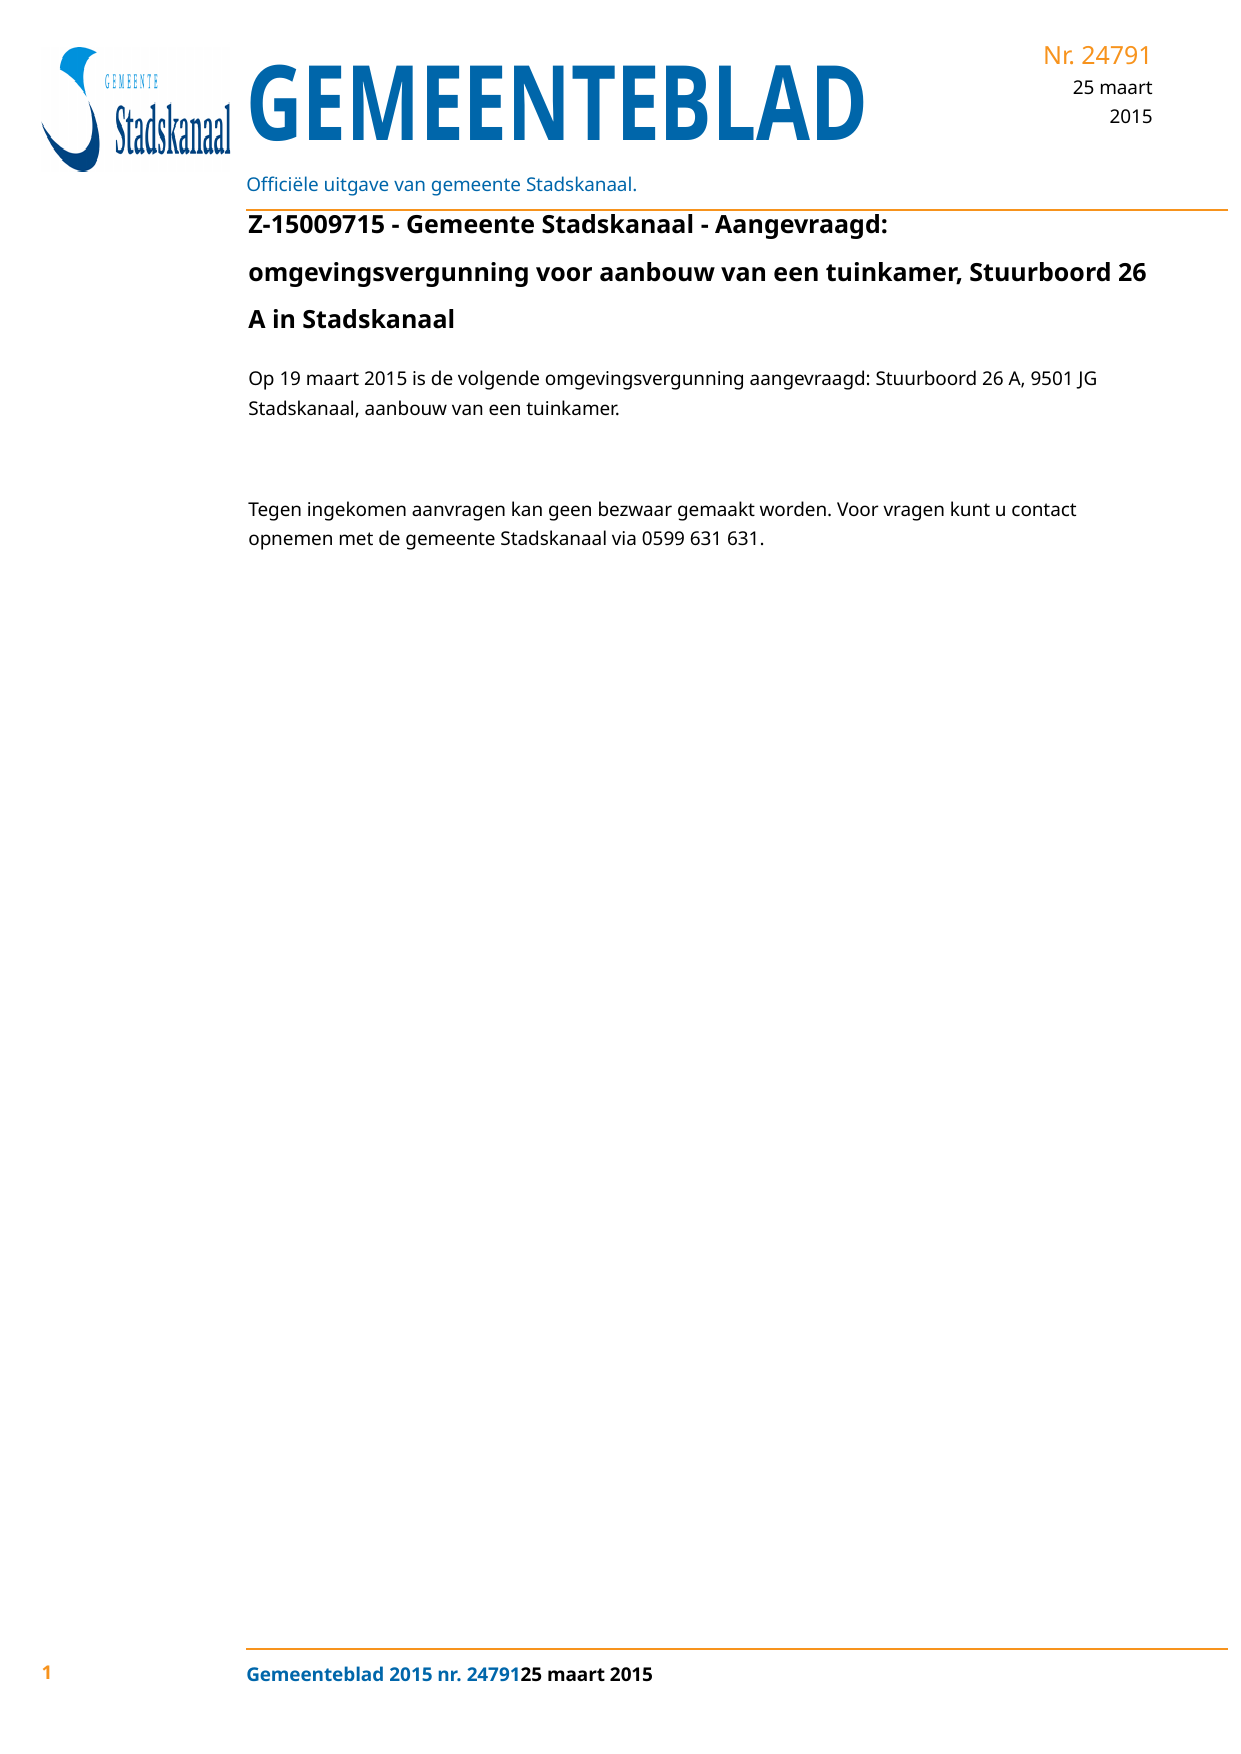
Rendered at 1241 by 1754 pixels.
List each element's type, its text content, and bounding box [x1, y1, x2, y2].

text Tegen ingekomen aanvragen kan geen bezwaar gemaakt worden. Voor vragen kunt u contact opnemen met de gemeente Stadskanaal via 0599 631 631. [248, 496, 1152, 551]
text Op 19 maart 2015 is de volgende omgevingsvergunning aangevraagd: Stuurboord 26 A, 9501 JG Stadskanaal, aanbouw van een tuinkamer. [248, 366, 1152, 421]
text Z-15009715 - Gemeente Stadskanaal - Aangevraagd: omgevingsvergunning voor aanbouw van een tuinkamer, Stuurboord 26 A in Stadskanaal [248, 211, 1152, 336]
picture [41, 47, 231, 172]
